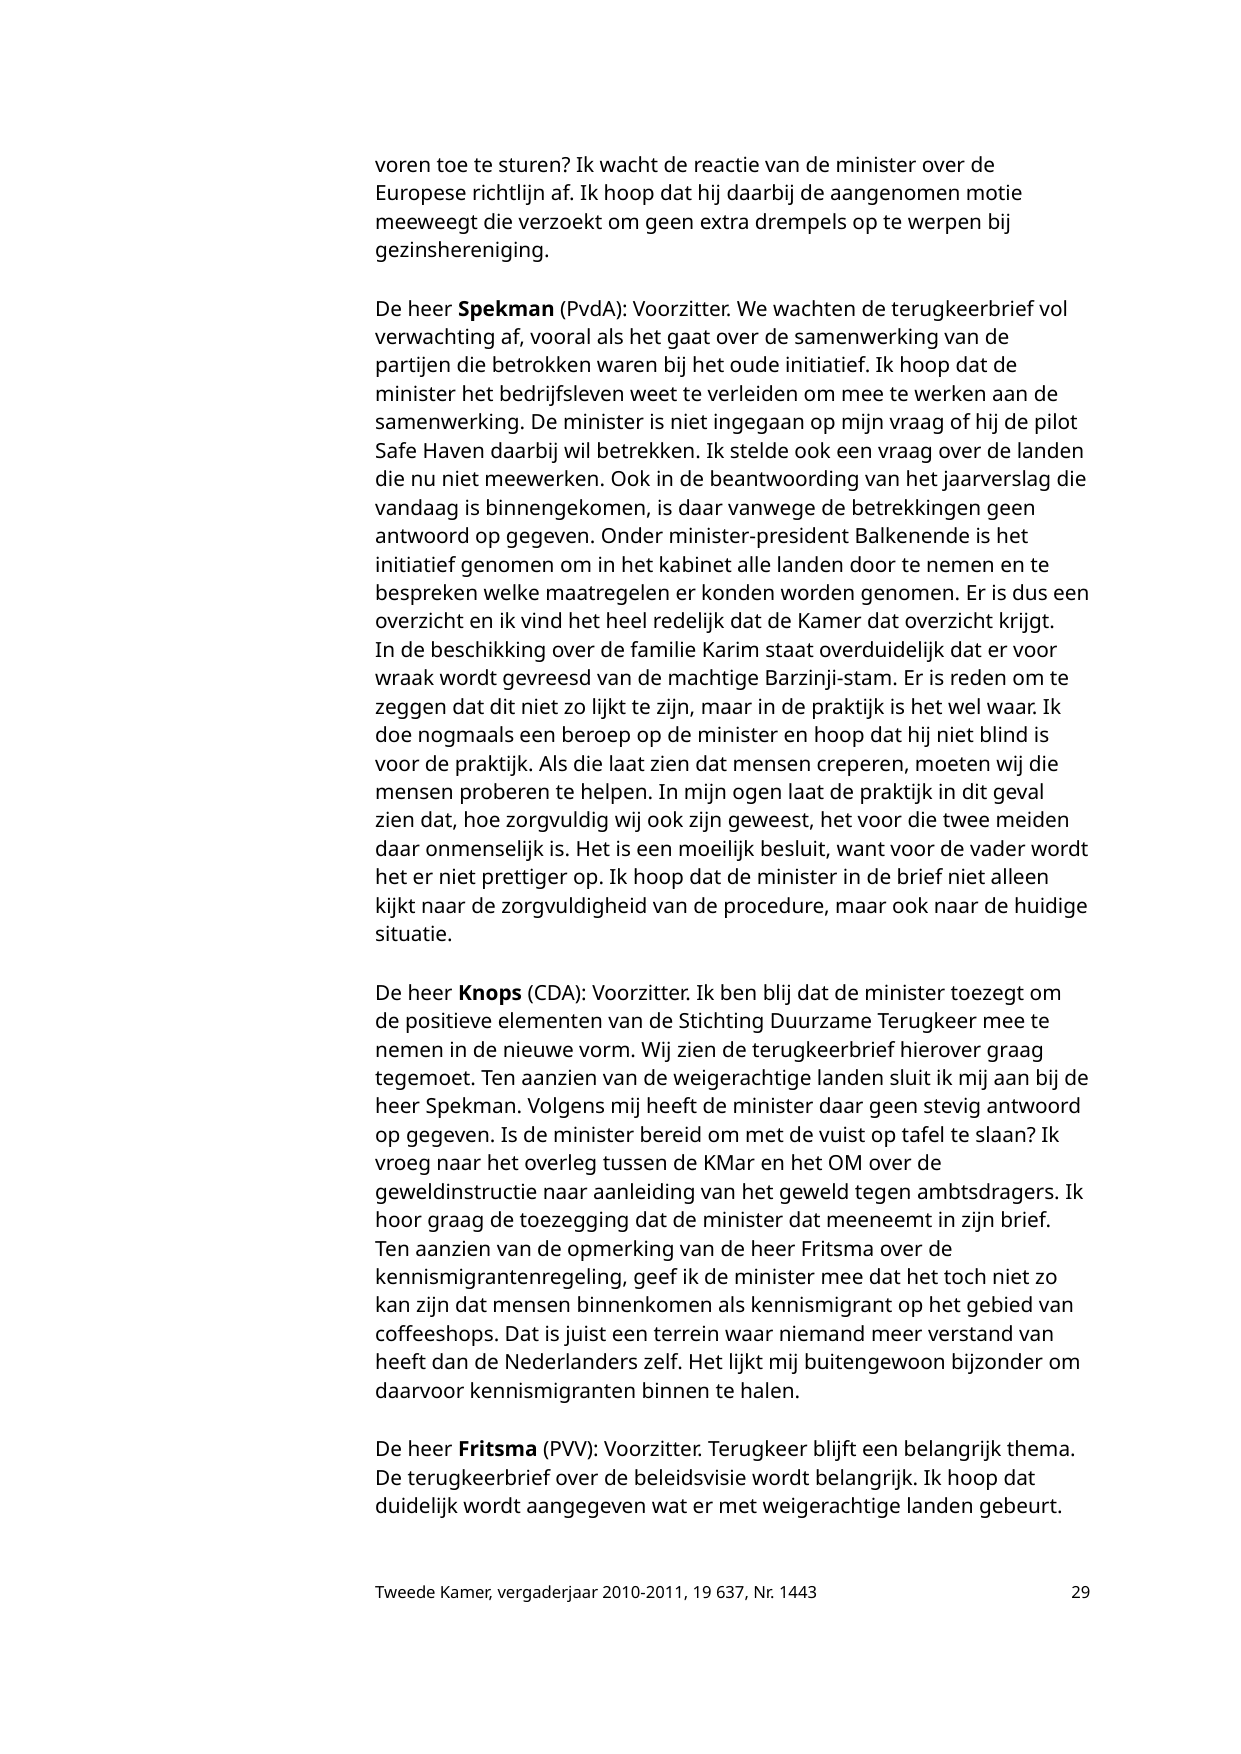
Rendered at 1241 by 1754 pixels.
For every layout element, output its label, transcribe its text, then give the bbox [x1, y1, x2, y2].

text De heer Fritsma (PVV): Voorzitter. Terugkeer blijft een belangrijk thema. De terugkeerbrief over de beleidsvisie wordt belangrijk. Ik hoop dat duidelijk wordt aangegeven wat er met weigerachtige landen gebeurt. [375, 1434, 1090, 1520]
text voren toe te sturen? Ik wacht de reactie van de minister over de Europese richtlijn af. Ik hoop dat hij daarbij de aangenomen motie meeweegt die verzoekt om geen extra drempels op te werpen bij gezinshereniging. [375, 150, 1090, 264]
text De heer Knops (CDA): Voorzitter. Ik ben blij dat de minister toezegt om de positieve elementen van de Stichting Duurzame Terugkeer mee te nemen in de nieuwe vorm. Wij zien de terugkeerbrief hierover graag tegemoet. Ten aanzien van de weigerachtige landen sluit ik mij aan bij de heer Spekman. Volgens mij heeft de minister daar geen stevig antwoord op gegeven. Is de minister bereid om met de vuist op tafel te slaan? Ik vroeg naar het overleg tussen de KMar en het OM over de geweldinstructie naar aanleiding van het geweld tegen ambtsdragers. Ik hoor graag de toezegging dat de minister dat meeneemt in zijn brief. Ten aanzien van de opmerking van de heer Fritsma over de kennismigrantenregeling, geef ik de minister mee dat het toch niet zo kan zijn dat mensen binnenkomen als kennismigrant op het gebied van coffeeshops. Dat is juist een terrein waar niemand meer verstand van heeft dan de Nederlanders zelf. Het lijkt mij buitengewoon bijzonder om daarvoor kennismigranten binnen te halen. [375, 978, 1090, 1404]
text In de beschikking over de familie Karim staat overduidelijk dat er voor wraak wordt gevreesd van de machtige Barzinji-stam. Er is reden om te zeggen dat dit niet zo lijkt te zijn, maar in de praktijk is het wel waar. Ik doe nogmaals een beroep op de minister en hoop dat hij niet blind is voor de praktijk. Als die laat zien dat mensen creperen, moeten wij die mensen proberen te helpen. In mijn ogen laat de praktijk in dit geval zien dat, hoe zorgvuldig wij ook zijn geweest, het voor die twee meiden daar onmenselijk is. Het is een moeilijk besluit, want voor de vader wordt het er niet prettiger op. Ik hoop dat de minister in de brief niet alleen kijkt naar de zorgvuldigheid van de procedure, maar ook naar de huidige situatie. [375, 635, 1090, 948]
text De heer Spekman (PvdA): Voorzitter. We wachten de terugkeerbrief vol verwachting af, vooral als het gaat over de samenwerking van de partijen die betrokken waren bij het oude initiatief. Ik hoop dat de minister het bedrijfsleven weet te verleiden om mee te werken aan de samenwerking. De minister is niet ingegaan op mijn vraag of hij de pilot Safe Haven daarbij wil betrekken. Ik stelde ook een vraag over de landen die nu niet meewerken. Ook in de beantwoording van het jaarverslag die vandaag is binnengekomen, is daar vanwege de betrekkingen geen antwoord op gegeven. Onder minister-president Balkenende is het initiatief genomen om in het kabinet alle landen door te nemen en te bespreken welke maatregelen er konden worden genomen. Er is dus een overzicht en ik vind het heel redelijk dat de Kamer dat overzicht krijgt. [375, 294, 1090, 635]
